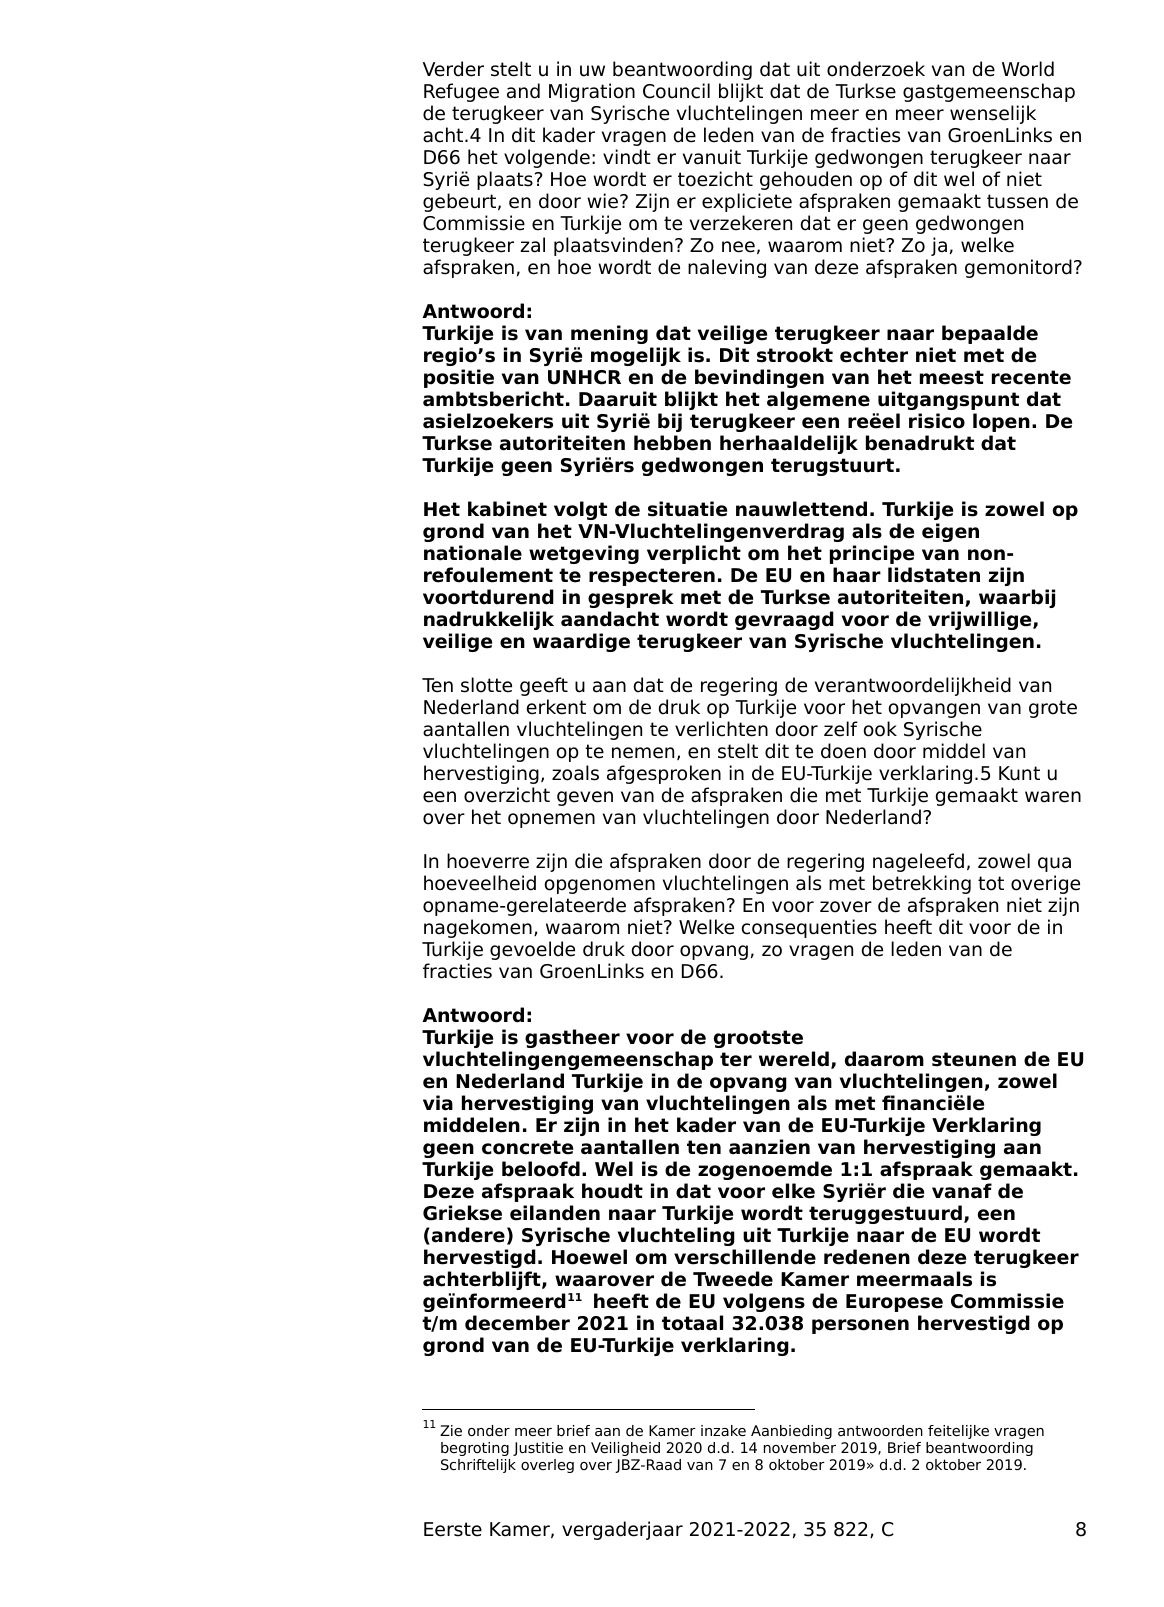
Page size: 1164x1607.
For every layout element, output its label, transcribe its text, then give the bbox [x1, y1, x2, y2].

text Antwoord: [422, 301, 1087, 323]
text Het kabinet volgt de situatie nauwlettend. Turkije is zowel op grond van het VN-Vluchtelingenverdrag als de eigen nationale wetgeving verplicht om het principe van non-refoulement te respecteren. De EU en haar lidstaten zijn voortdurend in gesprek met de Turkse autoriteiten, waarbij nadrukkelijk aandacht wordt gevraagd voor de vrijwillige, veilige en waardige terugkeer van Syrische vluchtelingen. [422, 499, 1087, 653]
text Ten slotte geeft u aan dat de regering de verantwoordelijkheid van Nederland erkent om de druk op Turkije voor het opvangen van grote aantallen vluchtelingen te verlichten door zelf ook Syrische vluchtelingen op te nemen, en stelt dit te doen door middel van hervestiging, zoals afgesproken in de EU-Turkije verklaring.5 Kunt u een overzicht geven van de afspraken die met Turkije gemaakt waren over het opnemen van vluchtelingen door Nederland? [422, 675, 1087, 829]
text In hoeverre zijn die afspraken door de regering nageleefd, zowel qua hoeveelheid opgenomen vluchtelingen als met betrekking tot overige opname-gerelateerde afspraken? En voor zover de afspraken niet zijn nagekomen, waarom niet? Welke consequenties heeft dit voor de in Turkije gevoelde druk door opvang, zo vragen de leden van de fracties van GroenLinks en D66. [422, 851, 1087, 983]
text Antwoord: [422, 1005, 1087, 1027]
text Turkije is van mening dat veilige terugkeer naar bepaalde regio’s in Syrië mogelijk is. Dit strookt echter niet met de positie van UNHCR en de bevindingen van het meest recente ambtsbericht. Daaruit blijkt het algemene uitgangspunt dat asielzoekers uit Syrië bij terugkeer een reëel risico lopen. De Turkse autoriteiten hebben herhaaldelijk benadrukt dat Turkije geen Syriërs gedwongen terugstuurt. [422, 323, 1087, 477]
text Turkije is gastheer voor de grootste vluchtelingengemeenschap ter wereld, daarom steunen de EU en Nederland Turkije in de opvang van vluchtelingen, zowel via hervestiging van vluchtelingen als met financiële middelen. Er zijn in het kader van de EU-Turkije Verklaring geen concrete aantallen ten aanzien van hervestiging aan Turkije beloofd. Wel is de zogenoemde 1:1 afspraak gemaakt. Deze afspraak houdt in dat voor elke Syriër die vanaf de Griekse eilanden naar Turkije wordt teruggestuurd, een (andere) Syrische vluchteling uit Turkije naar de EU wordt hervestigd. Hoewel om verschillende redenen deze terugkeer achterblijft, waarover de Tweede Kamer meermaals is geïnformeerd heeft de EU volgens de Europese Commissie t/m december 2021 in totaal 32.038 personen hervestigd op grond van de EU-Turkije verklaring. [422, 1027, 1087, 1357]
text Zie onder meer brief aan de Kamer inzake Aanbieding antwoorden feitelijke vragen begroting Justitie en Veiligheid 2020 d.d. 14 november 2019, Brief beantwoording Schriftelijk overleg over JBZ-Raad van 7 en 8 oktober 2019» d.d. 2 oktober 2019. [422, 1418, 1087, 1474]
text Verder stelt u in uw beantwoording dat uit onderzoek van de World Refugee and Migration Council blijkt dat de Turkse gastgemeenschap de terugkeer van Syrische vluchtelingen meer en meer wenselijk acht.4 In dit kader vragen de leden van de fracties van GroenLinks en D66 het volgende: vindt er vanuit Turkije gedwongen terugkeer naar Syrië plaats? Hoe wordt er toezicht gehouden op of dit wel of niet gebeurt, en door wie? Zijn er expliciete afspraken gemaakt tussen de Commissie en Turkije om te verzekeren dat er geen gedwongen terugkeer zal plaatsvinden? Zo nee, waarom niet? Zo ja, welke afspraken, en hoe wordt de naleving van deze afspraken gemonitord? [422, 59, 1087, 279]
